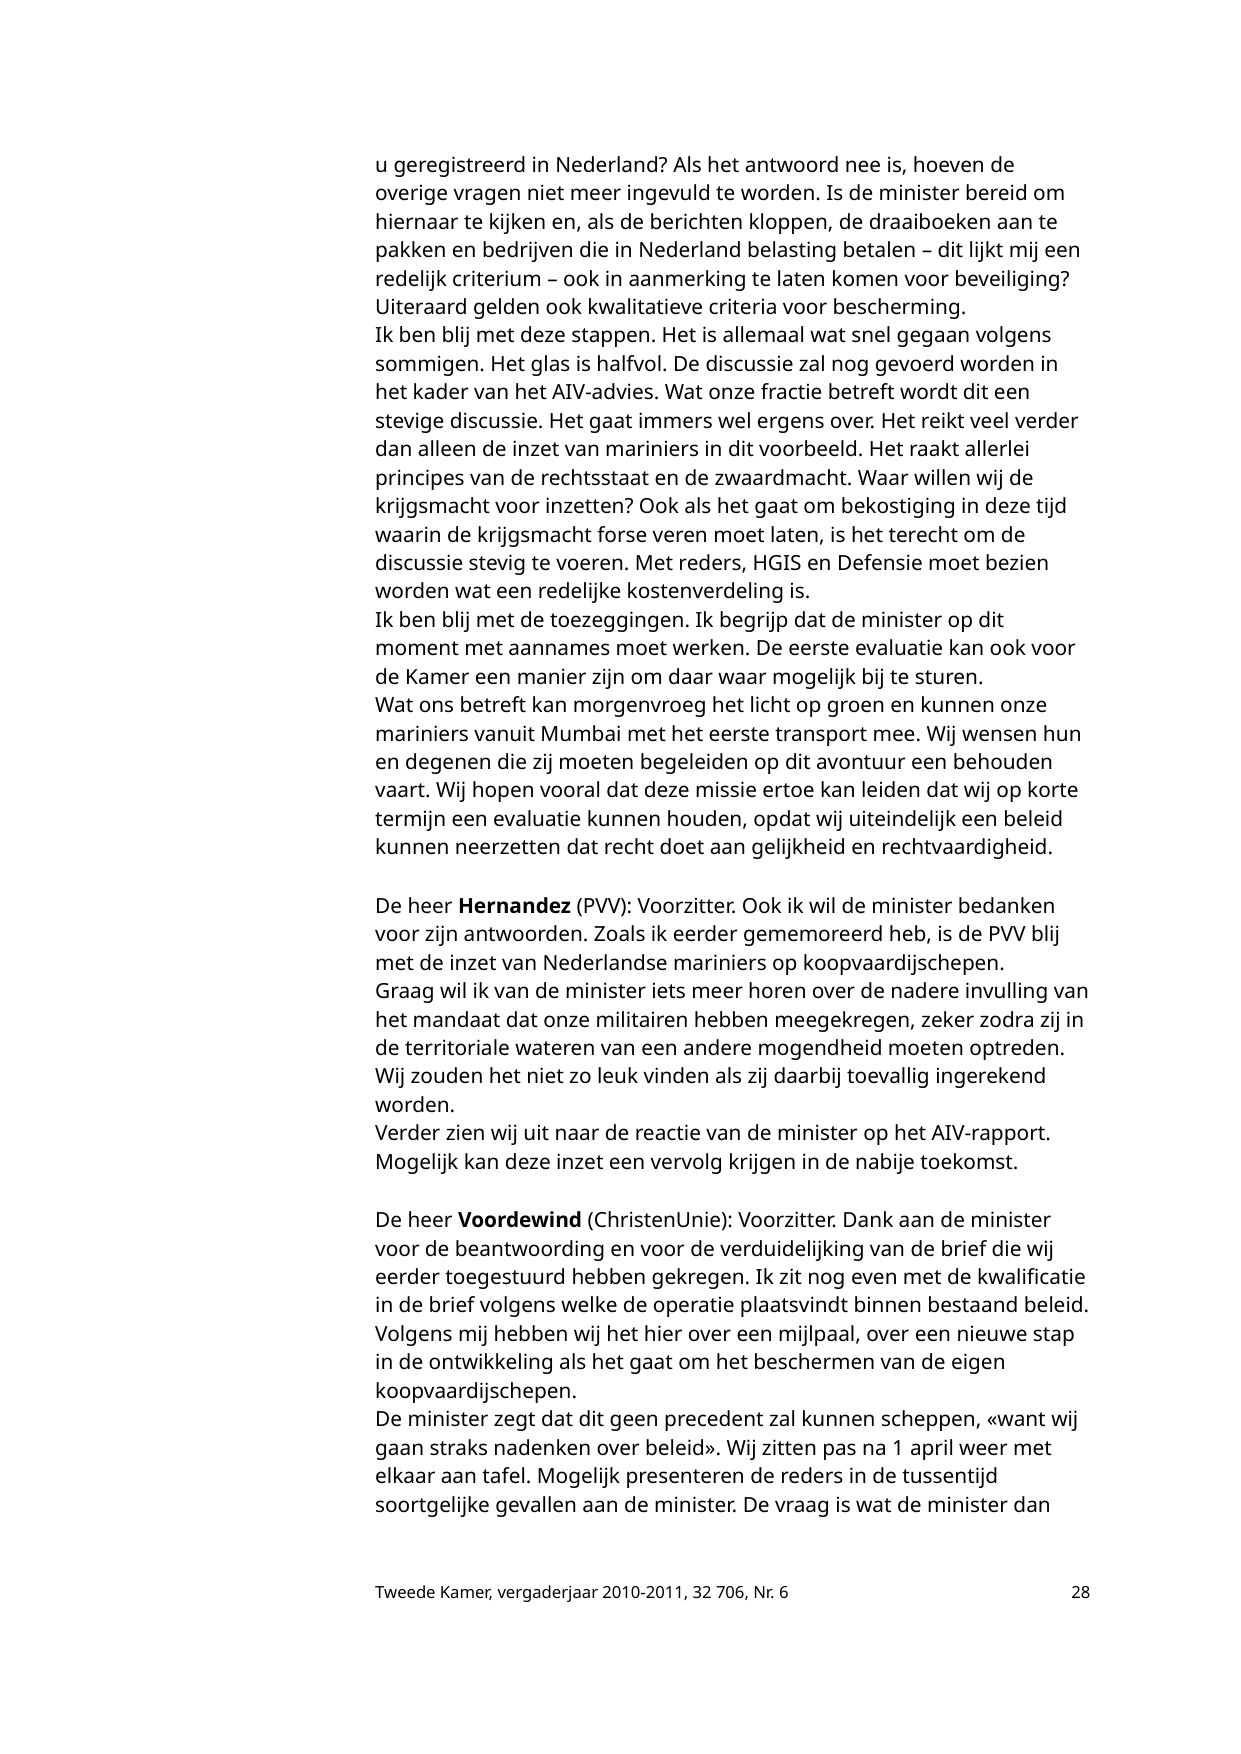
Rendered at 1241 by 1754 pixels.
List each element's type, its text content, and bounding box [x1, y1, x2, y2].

text De minister zegt dat dit geen precedent zal kunnen scheppen, «want wij gaan straks nadenken over beleid». Wij zitten pas na 1 april weer met elkaar aan tafel. Mogelijk presenteren de reders in de tussentijd soortgelijke gevallen aan de minister. De vraag is wat de minister dan [375, 1404, 1090, 1518]
text Graag wil ik van de minister iets meer horen over de nadere invulling van het mandaat dat onze militairen hebben meegekregen, zeker zodra zij in de territoriale wateren van een andere mogendheid moeten optreden. Wij zouden het niet zo leuk vinden als zij daarbij toevallig ingerekend worden. [375, 976, 1090, 1118]
text Ik ben blij met deze stappen. Het is allemaal wat snel gegaan volgens sommigen. Het glas is halfvol. De discussie zal nog gevoerd worden in het kader van het AIV-advies. Wat onze fractie betreft wordt dit een stevige discussie. Het gaat immers wel ergens over. Het reikt veel verder dan alleen de inzet van mariniers in dit voorbeeld. Het raakt allerlei principes van de rechtsstaat en de zwaardmacht. Waar willen wij de krijgsmacht voor inzetten? Ook als het gaat om bekostiging in deze tijd waarin de krijgsmacht forse veren moet laten, is het terecht om de discussie stevig te voeren. Met reders, HGIS en Defensie moet bezien worden wat een redelijke kostenverdeling is. [375, 321, 1090, 605]
text De heer Hernandez (PVV): Voorzitter. Ook ik wil de minister bedanken voor zijn antwoorden. Zoals ik eerder gememoreerd heb, is de PVV blij met de inzet van Nederlandse mariniers op koopvaardijschepen. [375, 891, 1090, 976]
text u geregistreerd in Nederland? Als het antwoord nee is, hoeven de overige vragen niet meer ingevuld te worden. Is de minister bereid om hiernaar te kijken en, als de berichten kloppen, de draaiboeken aan te pakken en bedrijven die in Nederland belasting betalen – dit lijkt mij een redelijk criterium – ook in aanmerking te laten komen voor beveiliging? Uiteraard gelden ook kwalitatieve criteria voor bescherming. [375, 150, 1090, 321]
text Verder zien wij uit naar de reactie van de minister op het AIV-rapport. [375, 1118, 1090, 1147]
text Ik ben blij met de toezeggingen. Ik begrijp dat de minister op dit moment met aannames moet werken. De eerste evaluatie kan ook voor de Kamer een manier zijn om daar waar mogelijk bij te sturen. [375, 605, 1090, 690]
text Mogelijk kan deze inzet een vervolg krijgen in de nabije toekomst. [375, 1147, 1090, 1175]
text Wat ons betreft kan morgenvroeg het licht op groen en kunnen onze mariniers vanuit Mumbai met het eerste transport mee. Wij wensen hun en degenen die zij moeten begeleiden op dit avontuur een behouden vaart. Wij hopen vooral dat deze missie ertoe kan leiden dat wij op korte termijn een evaluatie kunnen houden, opdat wij uiteindelijk een beleid kunnen neerzetten dat recht doet aan gelijkheid en rechtvaardigheid. [375, 690, 1090, 861]
text De heer Voordewind (ChristenUnie): Voorzitter. Dank aan de minister voor de beantwoording en voor de verduidelijking van de brief die wij eerder toegestuurd hebben gekregen. Ik zit nog even met de kwalificatie in de brief volgens welke de operatie plaatsvindt binnen bestaand beleid. Volgens mij hebben wij het hier over een mijlpaal, over een nieuwe stap in de ontwikkeling als het gaat om het beschermen van de eigen koopvaardijschepen. [375, 1205, 1090, 1404]
